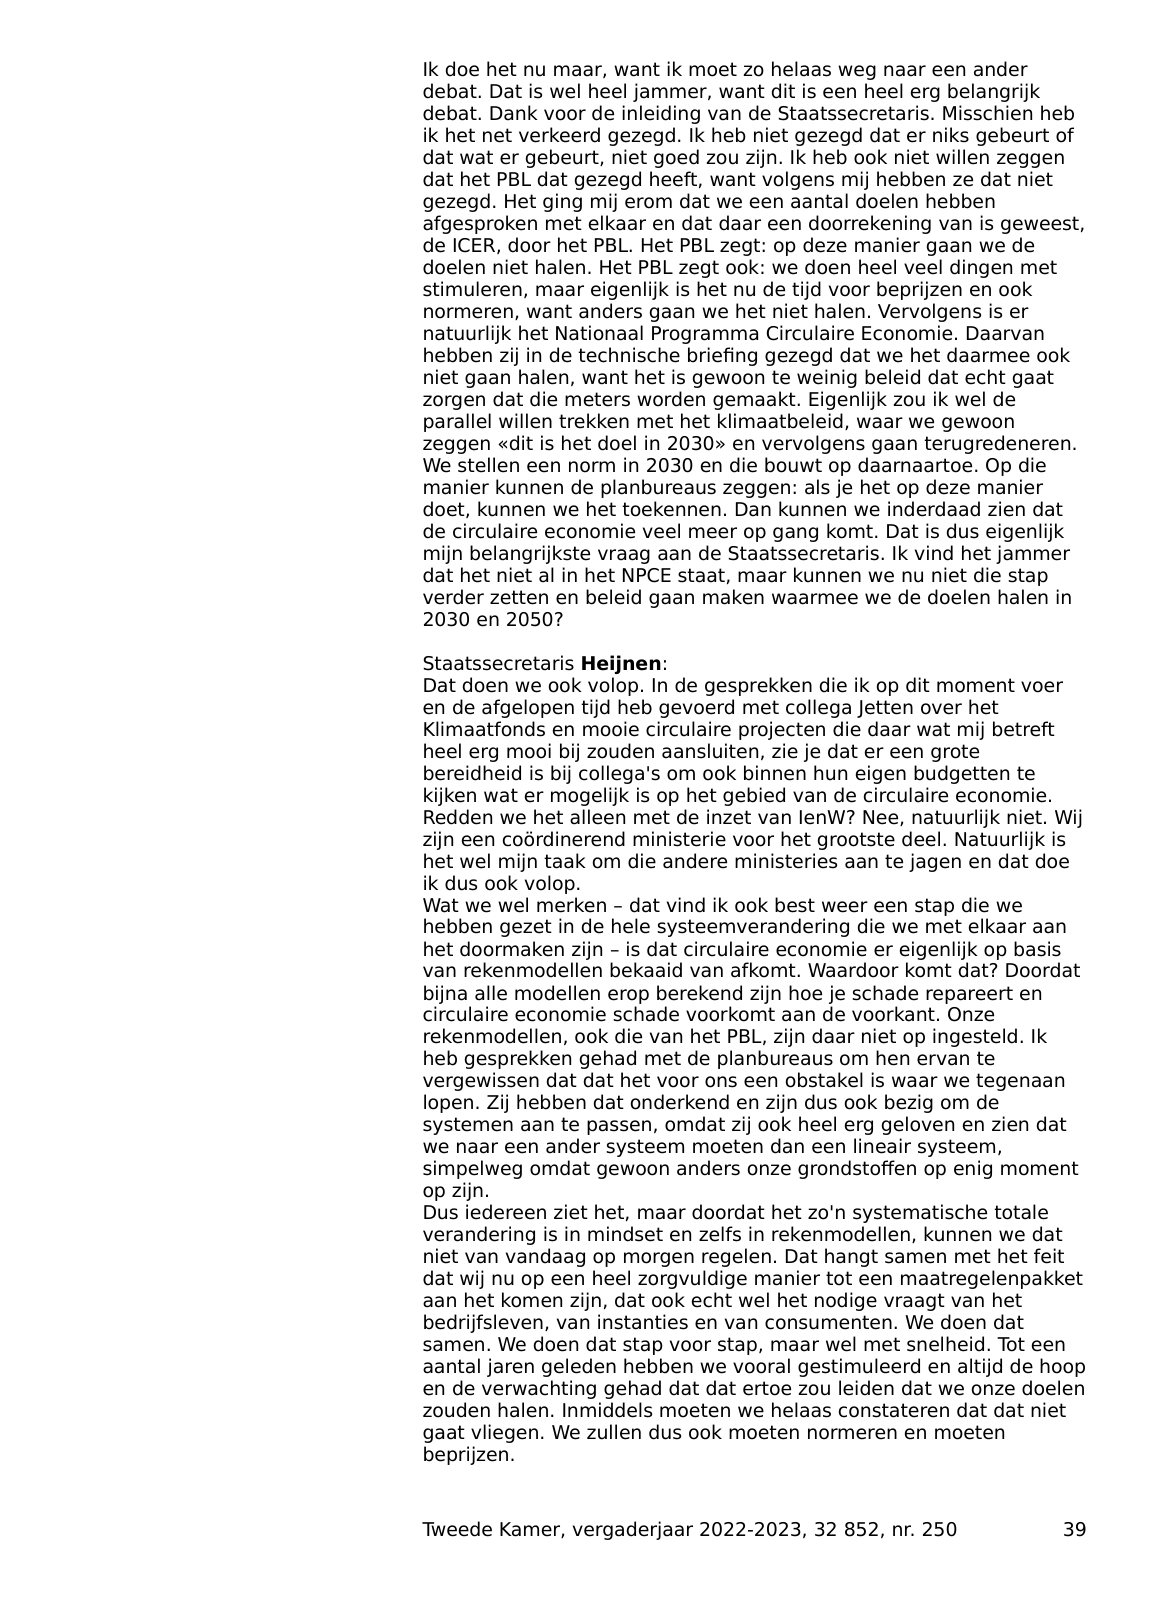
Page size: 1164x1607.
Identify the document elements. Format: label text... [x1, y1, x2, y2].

text Dus iedereen ziet het, maar doordat het zo'n systematische totale verandering is in mindset en zelfs in rekenmodellen, kunnen we dat niet van vandaag op morgen regelen. Dat hangt samen met het feit dat wij nu op een heel zorgvuldige manier tot een maatregelenpakket aan het komen zijn, dat ook echt wel het nodige vraagt van het bedrijfsleven, van instanties en van consumenten. We doen dat samen. We doen dat stap voor stap, maar wel met snelheid. Tot een aantal jaren geleden hebben we vooral gestimuleerd en altijd de hoop en de verwachting gehad dat dat ertoe zou leiden dat we onze doelen zouden halen. Inmiddels moeten we helaas constateren dat dat niet gaat vliegen. We zullen dus ook moeten normeren en moeten beprijzen. [422, 1202, 1087, 1466]
text Staatssecretaris Heijnen: [422, 653, 1087, 675]
text Wat we wel merken – dat vind ik ook best weer een stap die we hebben gezet in de hele systeemverandering die we met elkaar aan het doormaken zijn – is dat circulaire economie er eigenlijk op basis van rekenmodellen bekaaid van afkomt. Waardoor komt dat? Doordat bijna alle modellen erop berekend zijn hoe je schade repareert en circulaire economie schade voorkomt aan de voorkant. Onze rekenmodellen, ook die van het PBL, zijn daar niet op ingesteld. Ik heb gesprekken gehad met de planbureaus om hen ervan te vergewissen dat dat het voor ons een obstakel is waar we tegenaan lopen. Zij hebben dat onderkend en zijn dus ook bezig om de systemen aan te passen, omdat zij ook heel erg geloven en zien dat we naar een ander systeem moeten dan een lineair systeem, simpelweg omdat gewoon anders onze grondstoffen op enig moment op zijn. [422, 894, 1087, 1202]
text Ik doe het nu maar, want ik moet zo helaas weg naar een ander debat. Dat is wel heel jammer, want dit is een heel erg belangrijk debat. Dank voor de inleiding van de Staatssecretaris. Misschien heb ik het net verkeerd gezegd. Ik heb niet gezegd dat er niks gebeurt of dat wat er gebeurt, niet goed zou zijn. Ik heb ook niet willen zeggen dat het PBL dat gezegd heeft, want volgens mij hebben ze dat niet gezegd. Het ging mij erom dat we een aantal doelen hebben afgesproken met elkaar en dat daar een doorrekening van is geweest, de ICER, door het PBL. Het PBL zegt: op deze manier gaan we de doelen niet halen. Het PBL zegt ook: we doen heel veel dingen met stimuleren, maar eigenlijk is het nu de tijd voor beprijzen en ook normeren, want anders gaan we het niet halen. Vervolgens is er natuurlijk het Nationaal Programma Circulaire Economie. Daarvan hebben zij in de technische briefing gezegd dat we het daarmee ook niet gaan halen, want het is gewoon te weinig beleid dat echt gaat zorgen dat die meters worden gemaakt. Eigenlijk zou ik wel de parallel willen trekken met het klimaatbeleid, waar we gewoon zeggen «dit is het doel in 2030» en vervolgens gaan terugredeneren. We stellen een norm in 2030 en die bouwt op daarnaartoe. Op die manier kunnen de planbureaus zeggen: als je het op deze manier doet, kunnen we het toekennen. Dan kunnen we inderdaad zien dat de circulaire economie veel meer op gang komt. Dat is dus eigenlijk mijn belangrijkste vraag aan de Staatssecretaris. Ik vind het jammer dat het niet al in het NPCE staat, maar kunnen we nu niet die stap verder zetten en beleid gaan maken waarmee we de doelen halen in 2030 en 2050? [422, 59, 1087, 631]
text Dat doen we ook volop. In de gesprekken die ik op dit moment voer en de afgelopen tijd heb gevoerd met collega Jetten over het Klimaatfonds en mooie circulaire projecten die daar wat mij betreft heel erg mooi bij zouden aansluiten, zie je dat er een grote bereidheid is bij collega's om ook binnen hun eigen budgetten te kijken wat er mogelijk is op het gebied van de circulaire economie. Redden we het alleen met de inzet van IenW? Nee, natuurlijk niet. Wij zijn een coördinerend ministerie voor het grootste deel. Natuurlijk is het wel mijn taak om die andere ministeries aan te jagen en dat doe ik dus ook volop. [422, 675, 1087, 894]
